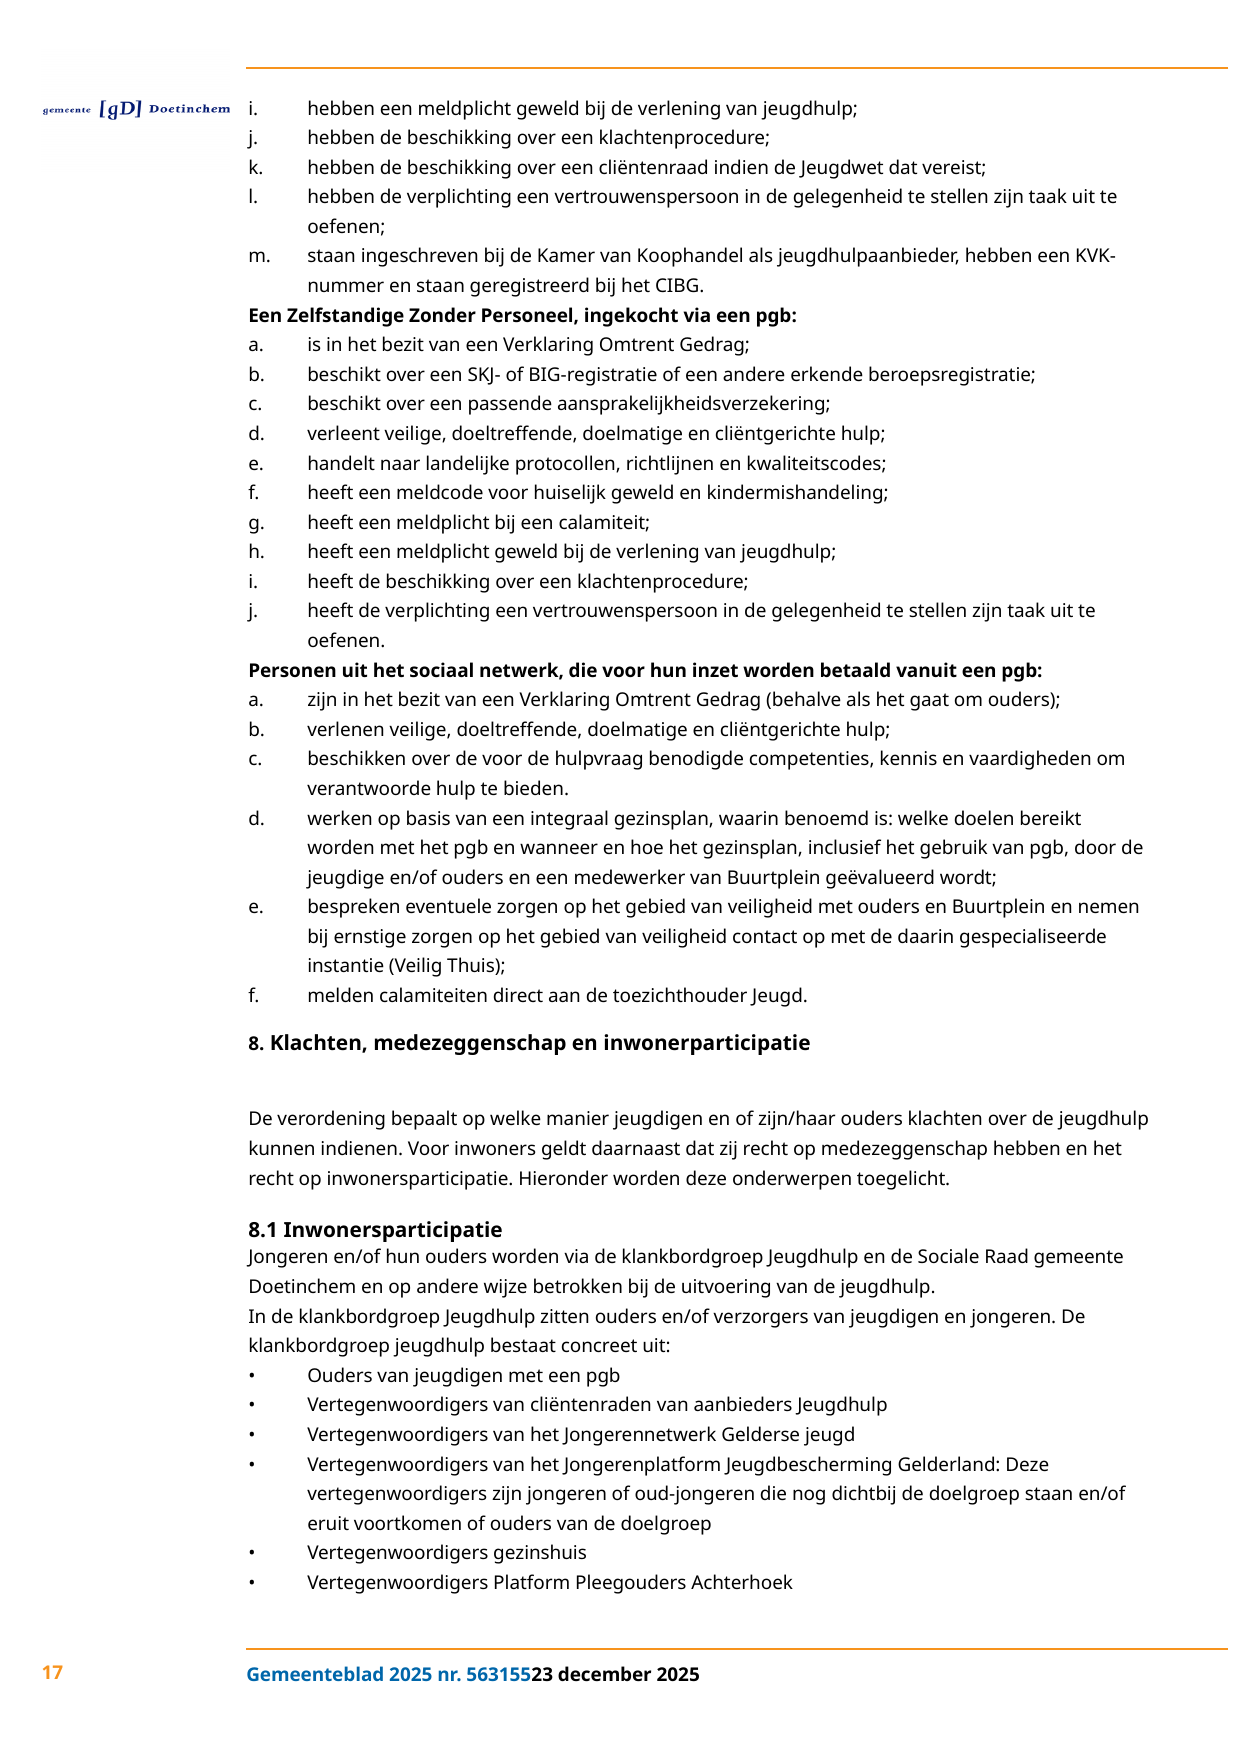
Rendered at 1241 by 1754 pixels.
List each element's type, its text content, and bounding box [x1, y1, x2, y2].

list heeft de verplichting een vertrouwenspersoon in de gelegenheid te stellen zijn taak uit te oefenen. [248, 598, 1152, 653]
list beschikt over een SKJ- of BIG-registratie of een andere erkende beroepsregistratie; [248, 361, 1152, 387]
list handelt naar landelijke protocollen, richtlijnen en kwaliteitscodes; [248, 450, 1152, 476]
list beschikt over een passende aansprakelijkheidsverzekering; [248, 391, 1152, 416]
list verlenen veilige, doeltreffende, doelmatige en cliëntgerichte hulp; [248, 716, 1152, 742]
list heeft een meldplicht geweld bij de verlening van jeugdhulp; [248, 538, 1152, 564]
text In de klankbordgroep Jeugdhulp zitten ouders en/of verzorgers van jeugdigen en jongeren. De klankbordgroep jeugdhulp bestaat concreet uit: [248, 1303, 1152, 1358]
list Vertegenwoordigers Platform Pleegouders Achterhoek [248, 1569, 1152, 1595]
list staan ingeschreven bij de Kamer van Koophandel als jeugdhulpaanbieder, hebben een KVK-nummer en staan geregistreerd bij het CIBG. [248, 243, 1152, 298]
list werken op basis van een integraal gezinsplan, waarin benoemd is: welke doelen bereikt worden met het pgb en wanneer en hoe het gezinsplan, inclusief het gebruik van pgb, door de jeugdige en/of ouders en een medewerker van Buurtplein geëvalueerd wordt; [248, 805, 1152, 890]
text De verordening bepaalt op welke manier jeugdigen en of zijn/haar ouders klachten over de jeugdhulp kunnen indienen. Voor inwoners geldt daarnaast dat zij recht op medezeggenschap hebben en het recht op inwonersparticipatie. Hieronder worden deze onderwerpen toegelicht. [248, 1106, 1152, 1191]
list Vertegenwoordigers gezinshuis [248, 1539, 1152, 1565]
list verleent veilige, doeltreffende, doelmatige en cliëntgerichte hulp; [248, 420, 1152, 446]
list heeft een meldcode voor huiselijk geweld en kindermishandeling; [248, 479, 1152, 505]
text Jongeren en/of hun ouders worden via de klankbordgroep Jeugdhulp en de Sociale Raad gemeente Doetinchem en op andere wijze betrokken bij de uitvoering van de jeugdhulp. [248, 1244, 1152, 1299]
list heeft de beschikking over een klachtenprocedure; [248, 568, 1152, 594]
text 8.1 Inwonersparticipatie [248, 1215, 1152, 1244]
list Ouders van jeugdigen met een pgb [248, 1362, 1152, 1388]
list is in het bezit van een Verklaring Omtrent Gedrag; [248, 331, 1152, 357]
list Vertegenwoordigers van cliëntenraden van aanbieders Jeugdhulp [248, 1392, 1152, 1417]
list hebben de beschikking over een klachtenprocedure; [248, 124, 1152, 150]
list heeft een meldplicht bij een calamiteit; [248, 509, 1152, 535]
list hebben de verplichting een vertrouwenspersoon in de gelegenheid te stellen zijn taak uit te oefenen; [248, 183, 1152, 239]
list melden calamiteiten direct aan de toezichthouder Jeugd. [248, 982, 1152, 1008]
text Personen uit het sociaal netwerk, die voor hun inzet worden betaald vanuit een pgb: [248, 657, 1152, 683]
list zijn in het bezit van een Verklaring Omtrent Gedrag (behalve als het gaat om ouders); [248, 686, 1152, 712]
list bespreken eventuele zorgen op het gebied van veiligheid met ouders en Buurtplein en nemen bij ernstige zorgen op het gebied van veiligheid contact op met de daarin gespecialiseerde instantie (Veilig Thuis); [248, 893, 1152, 978]
picture [41, 47, 231, 172]
list hebben een meldplicht geweld bij de verlening van jeugdhulp; [248, 95, 1152, 121]
list Vertegenwoordigers van het Jongerenplatform Jeugdbescherming Gelderland: Deze vertegenwoordigers zijn jongeren of oud-jongeren die nog dichtbij de doelgroep staan en/of eruit voortkomen of ouders van de doelgroep [248, 1451, 1152, 1536]
text 8. Klachten, medezeggenschap en inwonerparticipatie [248, 1028, 1152, 1056]
list Vertegenwoordigers van het Jongerennetwerk Gelderse jeugd [248, 1421, 1152, 1447]
list hebben de beschikking over een cliëntenraad indien de Jeugdwet dat vereist; [248, 154, 1152, 180]
text Een Zelfstandige Zonder Personeel, ingekocht via een pgb: [248, 302, 1152, 328]
list beschikken over de voor de hulpvraag benodigde competenties, kennis en vaardigheden om verantwoorde hulp te bieden. [248, 746, 1152, 801]
